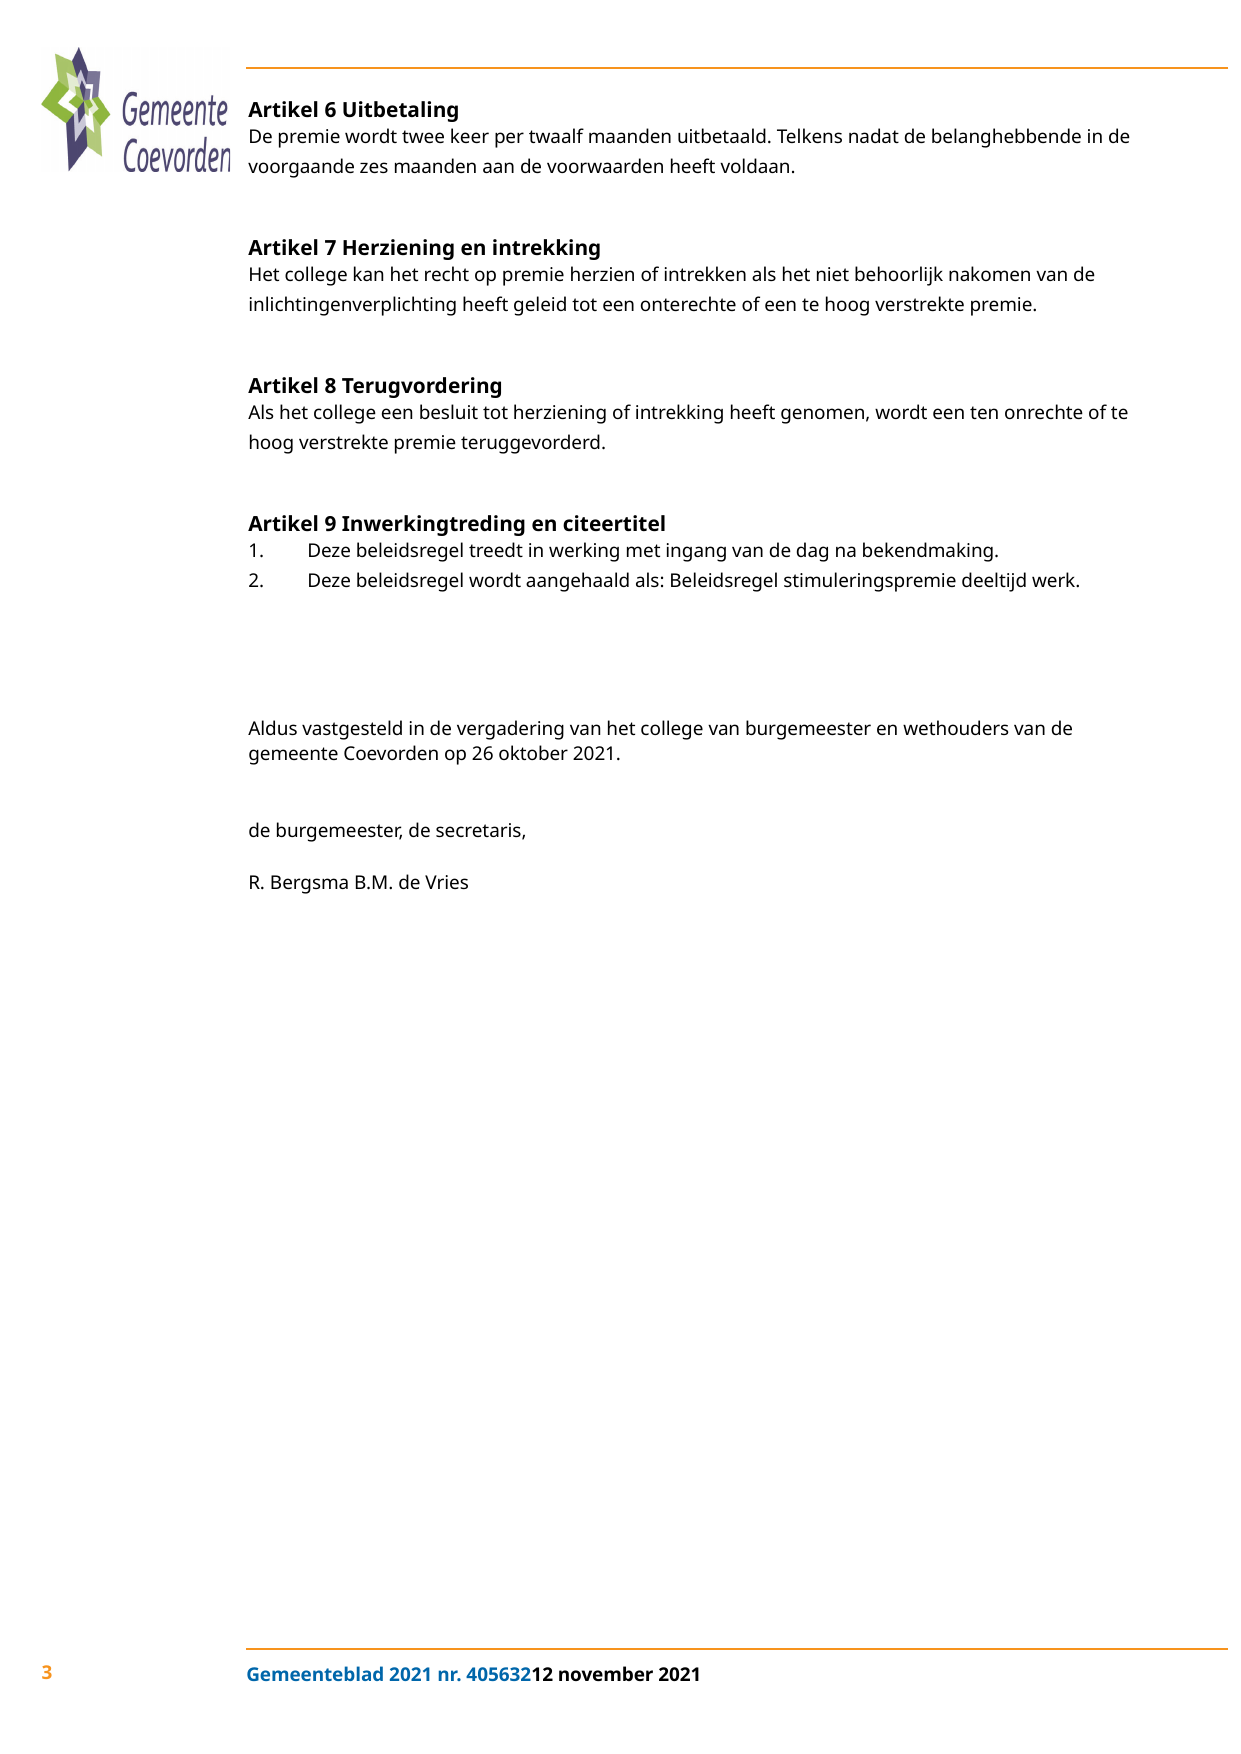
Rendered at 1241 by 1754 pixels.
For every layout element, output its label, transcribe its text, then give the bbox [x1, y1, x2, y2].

text Artikel 6 Uitbetaling [248, 95, 1152, 123]
picture [41, 47, 231, 172]
list Deze beleidsregel wordt aangehaald als: Beleidsregel stimuleringspremie deeltijd werk. [248, 567, 1152, 593]
list Deze beleidsregel treedt in werking met ingang van de dag na bekendmaking. [248, 537, 1152, 563]
text Als het college een besluit tot herziening of intrekking heeft genomen, wordt een ten onrechte of te hoog verstrekte premie teruggevorderd. [248, 399, 1152, 454]
text Artikel 7 Herziening en intrekking [248, 233, 1152, 261]
text de burgemeester, de secretaris, [248, 818, 1152, 843]
text Artikel 9 Inwerkingtreding en citeertitel [248, 509, 1152, 537]
text De premie wordt twee keer per twaalf maanden uitbetaald. Telkens nadat de belanghebbende in de voorgaande zes maanden aan de voorwaarden heeft voldaan. [248, 123, 1152, 178]
text R. Bergsma B.M. de Vries [248, 869, 1152, 895]
text Artikel 8 Terugvordering [248, 371, 1152, 399]
text Het college kan het recht op premie herzien of intrekken als het niet behoorlijk nakomen van de inlichtingenverplichting heeft geleid tot een onterechte of een te hoog verstrekte premie. [248, 261, 1152, 317]
text Aldus vastgesteld in de vergadering van het college van burgemeester en wethouders van de gemeente Coevorden op 26 oktober 2021. [248, 715, 1152, 766]
